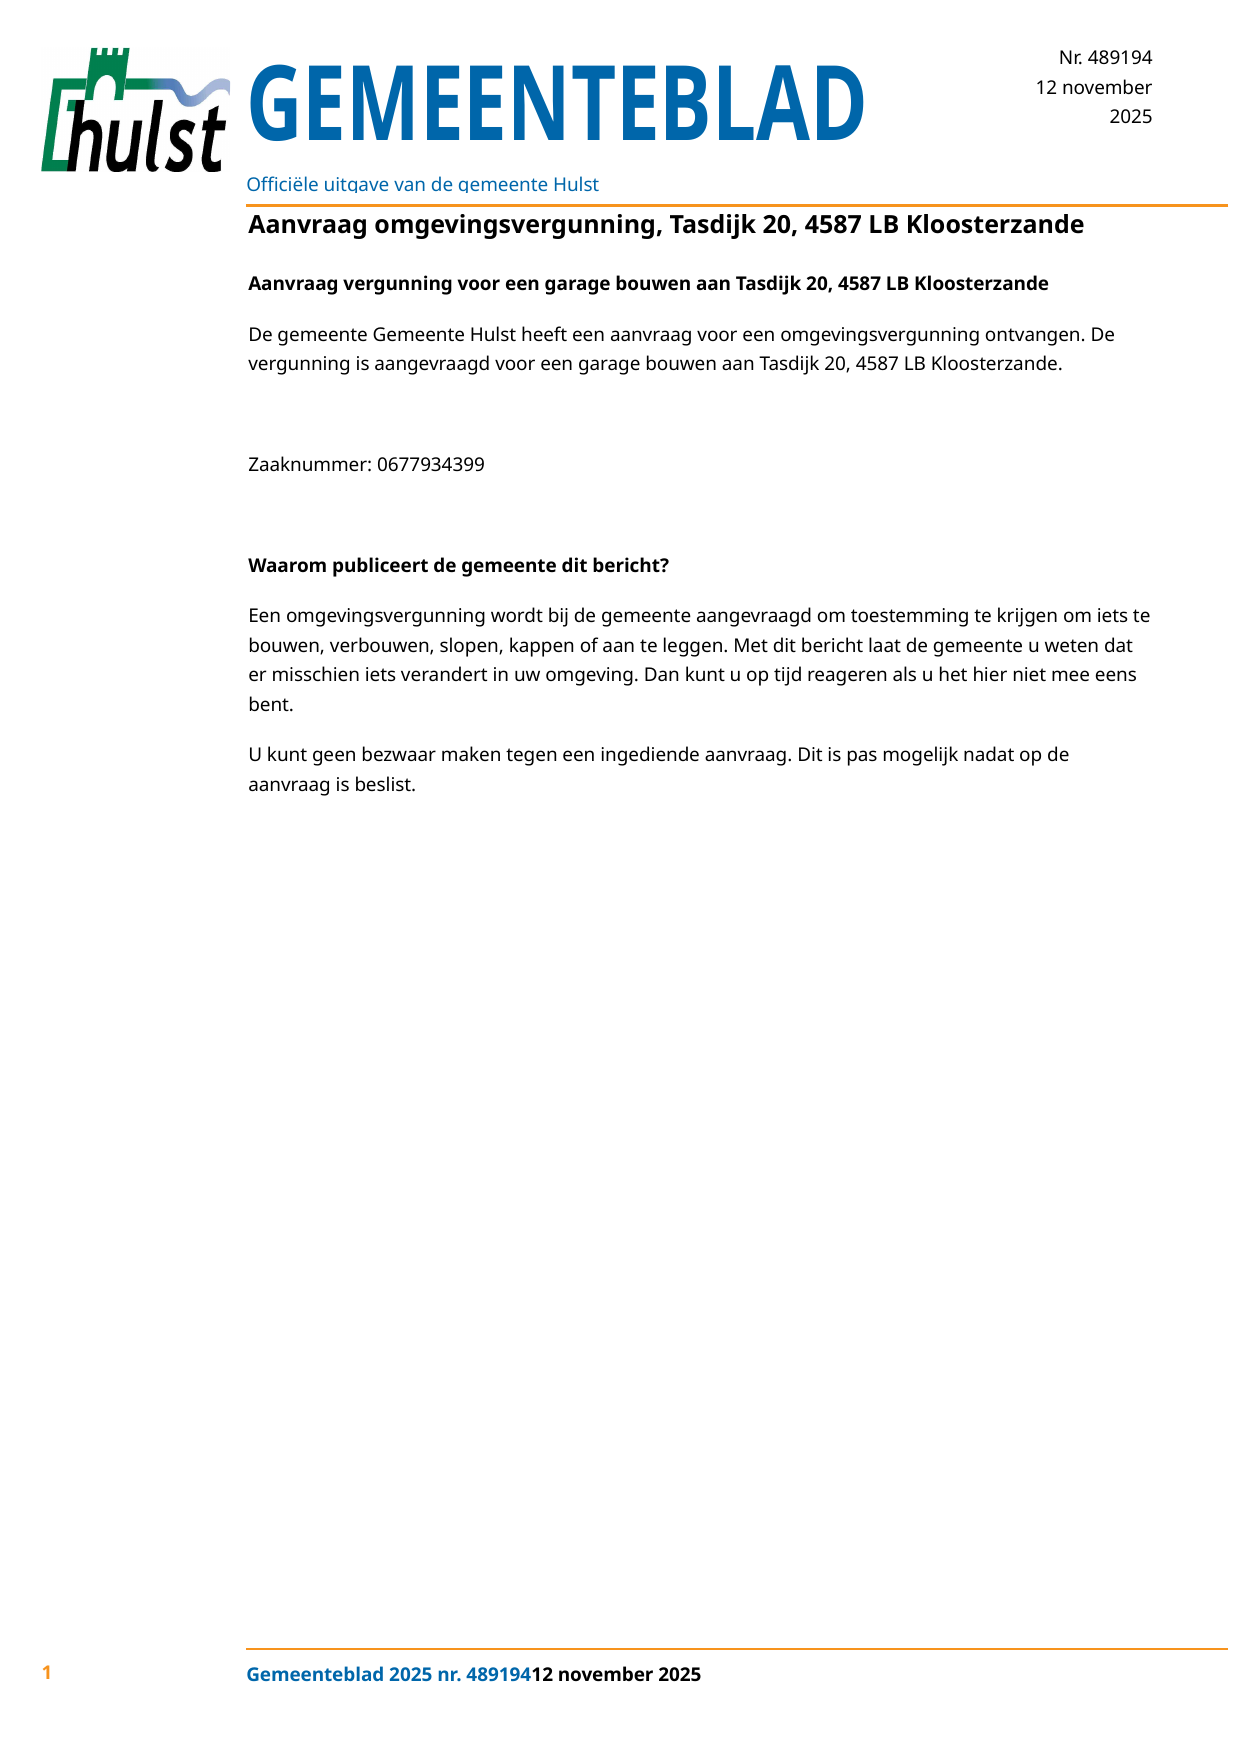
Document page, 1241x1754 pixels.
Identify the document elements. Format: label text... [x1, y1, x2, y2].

text Zaaknummer: 0677934399 [248, 451, 1152, 477]
text Een omgevingsvergunning wordt bij de gemeente aangevraagd om toestemming te krijgen om iets te bouwen, verbouwen, slopen, kappen of aan te leggen. Met dit bericht laat de gemeente u weten dat er misschien iets verandert in uw omgeving. Dan kunt u op tijd reageren als u het hier niet mee eens bent. [248, 602, 1152, 717]
picture [41, 47, 231, 172]
text De gemeente Gemeente Hulst heeft een aanvraag voor een omgevingsvergunning ontvangen. De vergunning is aangevraagd voor een garage bouwen aan Tasdijk 20, 4587 LB Kloosterzande. [248, 321, 1152, 376]
text Aanvraag omgevingsvergunning, Tasdijk 20, 4587 LB Kloosterzande [248, 207, 1152, 241]
text Aanvraag vergunning voor een garage bouwen aan Tasdijk 20, 4587 LB Kloosterzande [248, 270, 1152, 296]
text Waarom publiceert de gemeente dit bericht? [248, 552, 1152, 578]
text U kunt geen bezwaar maken tegen een ingediende aanvraag. Dit is pas mogelijk nadat op de aanvraag is beslist. [248, 742, 1152, 797]
